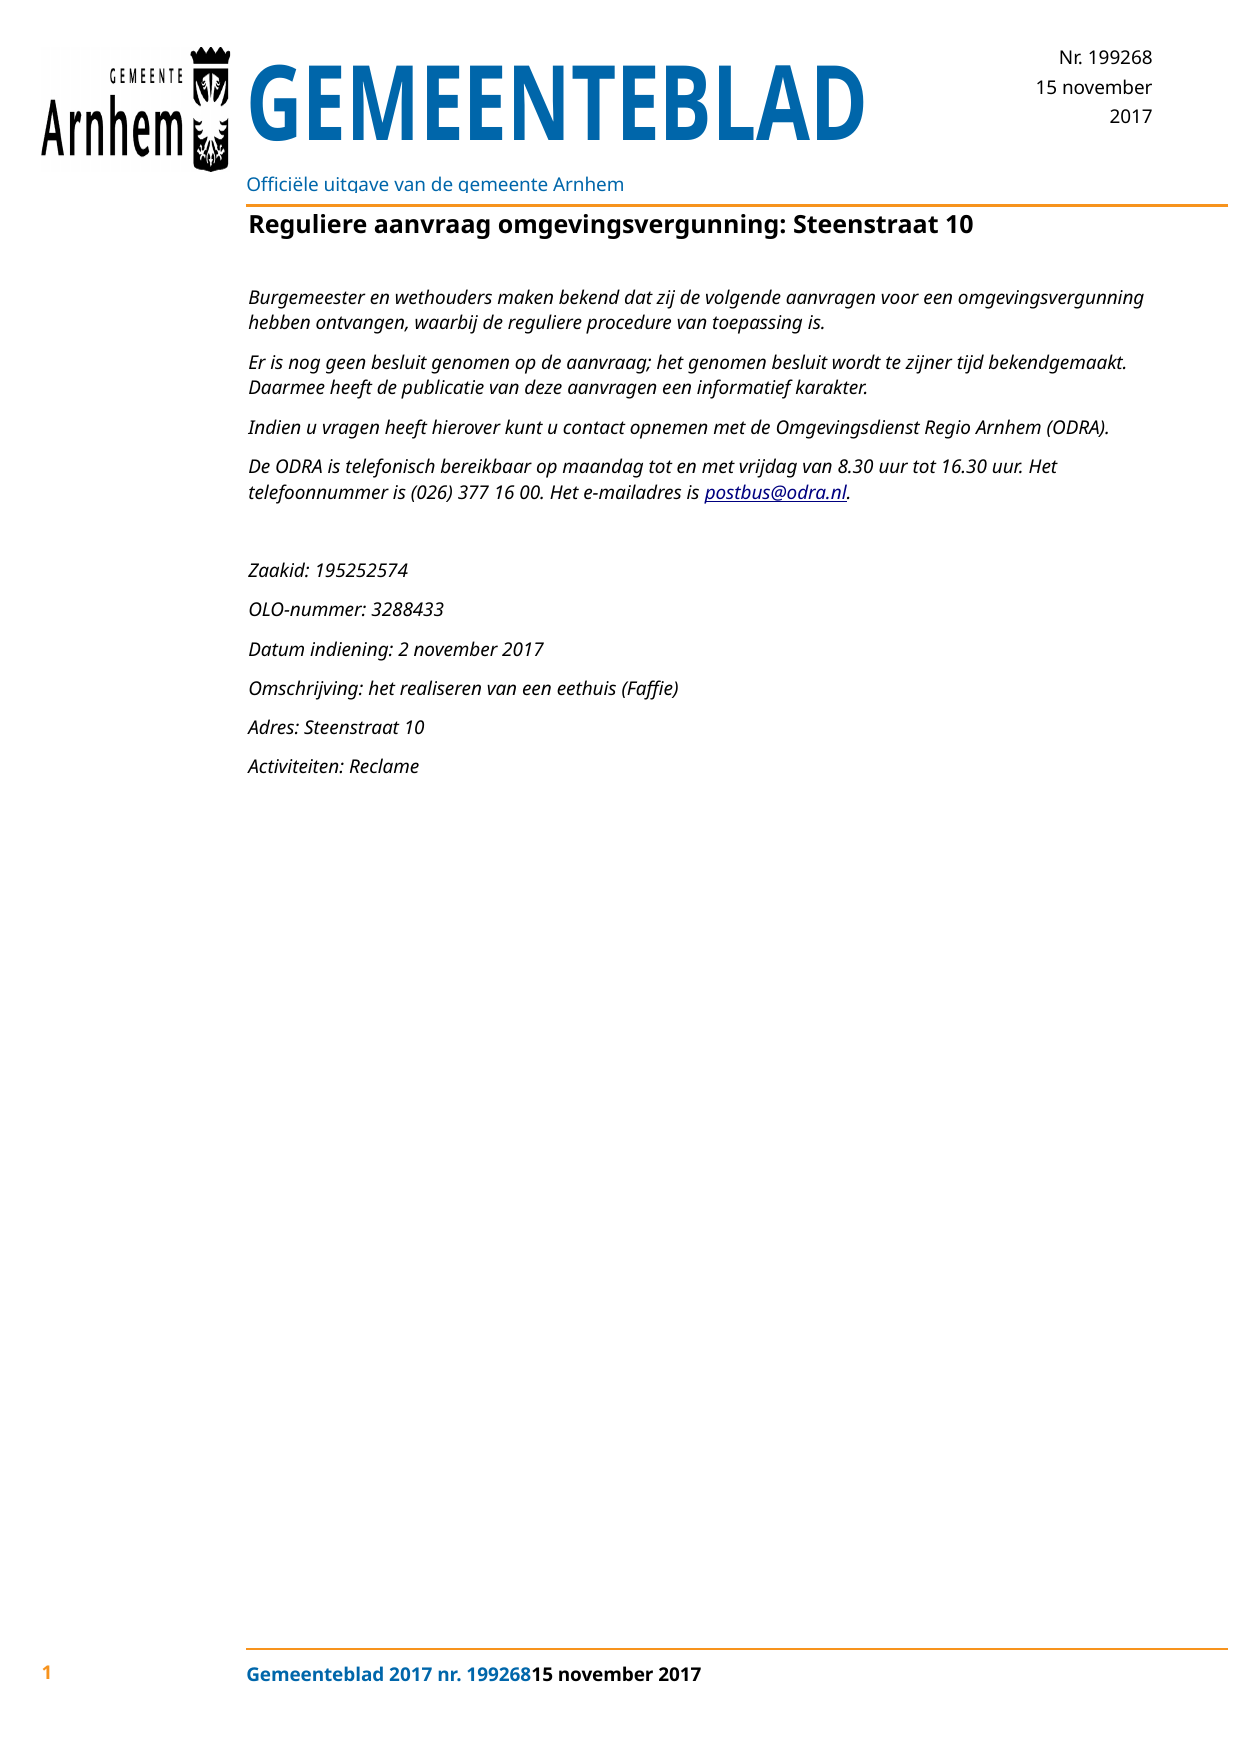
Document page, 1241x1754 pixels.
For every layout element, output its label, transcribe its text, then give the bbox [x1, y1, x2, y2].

text Burgemeester en wethouders maken bekend dat zij de volgende aanvragen voor een omgevingsvergunning hebben ontvangen, waarbij de reguliere procedure van toepassing is. [248, 284, 1152, 335]
text Reguliere aanvraag omgevingsvergunning: Steenstraat 10 [248, 207, 1152, 241]
text Zaakid: 195252574 [248, 557, 1152, 583]
text Indien u vragen heeft hierover kunt u contact opnemen met de Omgevingsdienst Regio Arnhem (ODRA). [248, 414, 1152, 439]
text Activiteiten: Reclame [248, 754, 1152, 779]
text OLO-nummer: 3288433 [248, 597, 1152, 622]
picture [41, 47, 231, 172]
text Er is nog geen besluit genomen op de aanvraag; het genomen besluit wordt te zijner tijd bekendgemaakt. Daarmee heeft de publicatie van deze aanvragen een informatief karakter. [248, 349, 1152, 400]
text Omschrijving: het realiseren van een eethuis (Faffie) [248, 675, 1152, 701]
text De ODRA is telefonisch bereikbaar op maandag tot en met vrijdag van 8.30 uur tot 16.30 uur. Het telefoonnummer is (026) 377 16 00. Het e-mailadres is postbus@odra.nl. [248, 453, 1152, 504]
text Datum indiening: 2 november 2017 [248, 636, 1152, 662]
text Adres: Steenstraat 10 [248, 714, 1152, 740]
